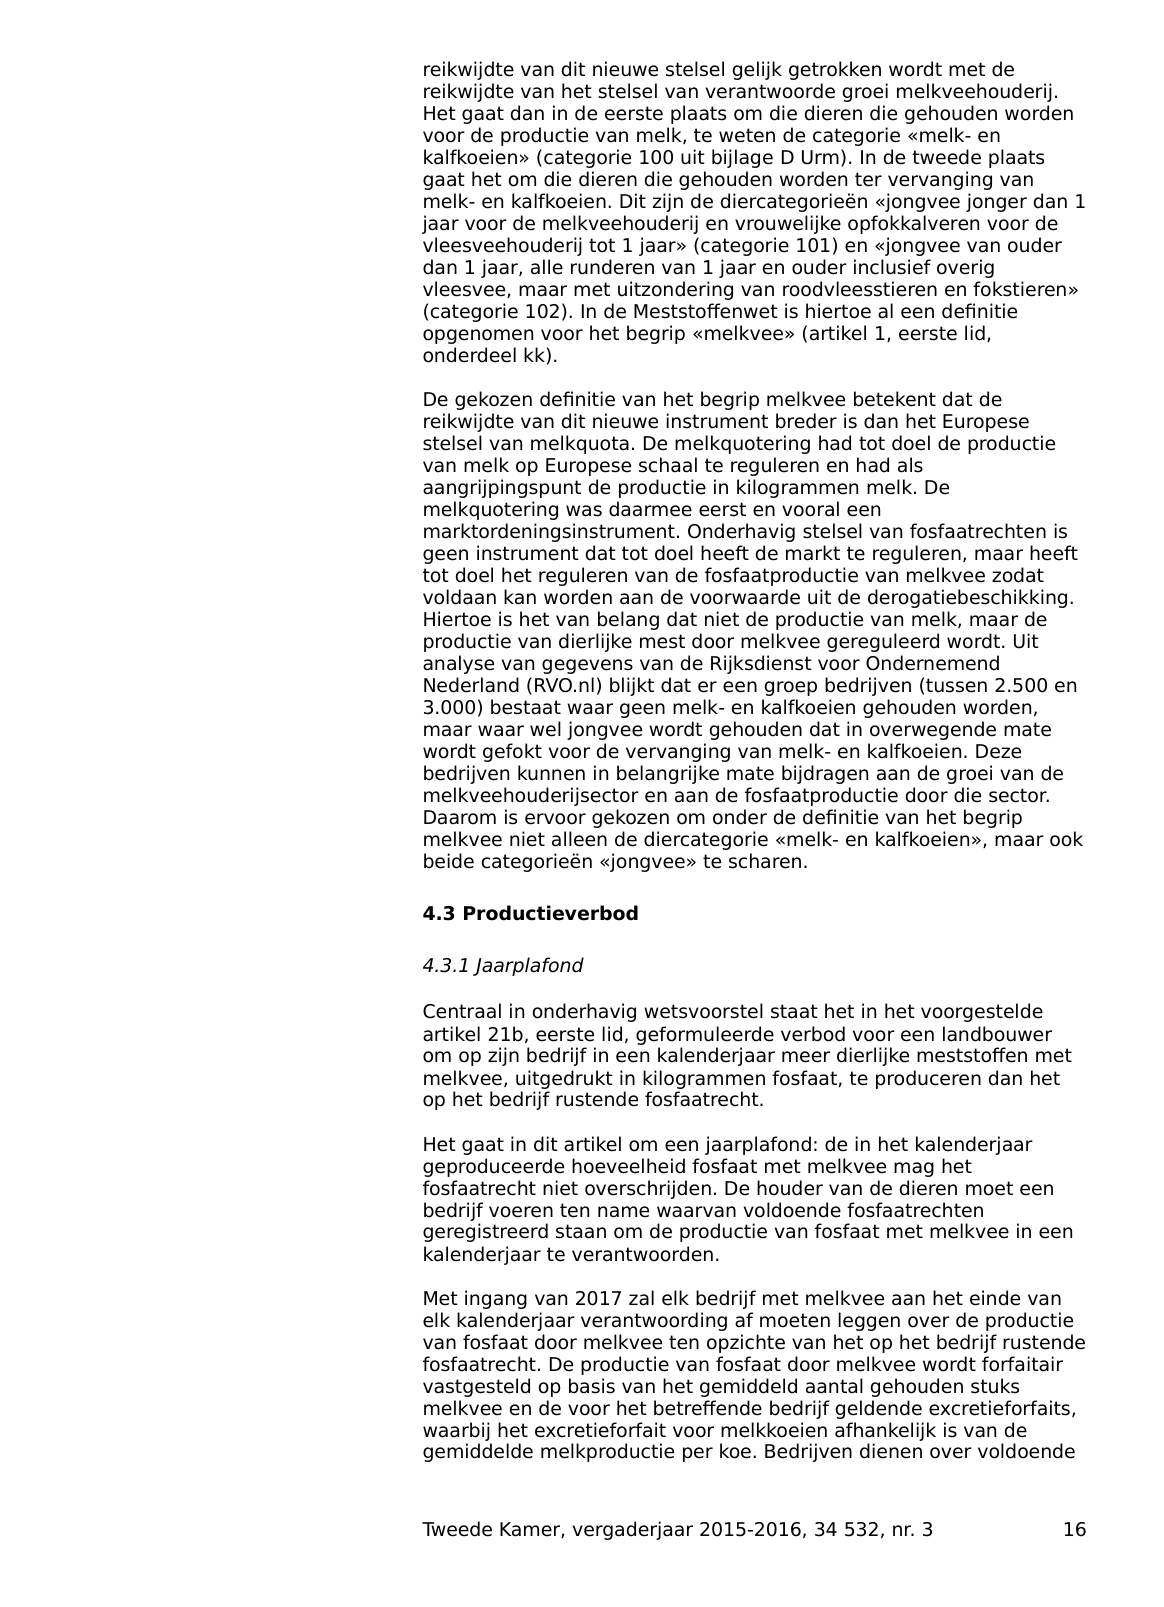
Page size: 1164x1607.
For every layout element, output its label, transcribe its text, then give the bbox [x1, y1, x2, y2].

subtitle 4.3 Productieverbod [422, 902, 1087, 924]
text Met ingang van 2017 zal elk bedrijf met melkvee aan het einde van elk kalenderjaar verantwoording af moeten leggen over de productie van fosfaat door melkvee ten opzichte van het op het bedrijf rustende fosfaatrecht. De productie van fosfaat door melkvee wordt forfaitair vastgesteld op basis van het gemiddeld aantal gehouden stuks melkvee en de voor het betreffende bedrijf geldende excretieforfaits, waarbij het excretieforfait voor melkkoeien afhankelijk is van de gemiddelde melkproductie per koe. Bedrijven dienen over voldoende [422, 1288, 1087, 1463]
text reikwijdte van dit nieuwe stelsel gelijk getrokken wordt met de reikwijdte van het stelsel van verantwoorde groei melkveehouderij. Het gaat dan in de eerste plaats om die dieren die gehouden worden voor de productie van melk, te weten de categorie «melk- en kalfkoeien» (categorie 100 uit bijlage D Urm). In de tweede plaats gaat het om die dieren die gehouden worden ter vervanging van melk- en kalfkoeien. Dit zijn de diercategorieën «jongvee jonger dan 1 jaar voor de melkveehouderij en vrouwelijke opfokkalveren voor de vleesveehouderij tot 1 jaar» (categorie 101) en «jongvee van ouder dan 1 jaar, alle runderen van 1 jaar en ouder inclusief overig vleesvee, maar met uitzondering van roodvleesstieren en fokstieren» (categorie 102). In de Meststoffenwet is hiertoe al een definitie opgenomen voor het begrip «melkvee» (artikel 1, eerste lid, onderdeel kk). [422, 59, 1087, 367]
text Het gaat in dit artikel om een jaarplafond: de in het kalenderjaar geproduceerde hoeveelheid fosfaat met melkvee mag het fosfaatrecht niet overschrijden. De houder van de dieren moet een bedrijf voeren ten name waarvan voldoende fosfaatrechten geregistreerd staan om de productie van fosfaat met melkvee in een kalenderjaar te verantwoorden. [422, 1133, 1087, 1265]
text Centraal in onderhavig wetsvoorstel staat het in het voorgestelde artikel 21b, eerste lid, geformuleerde verbod voor een landbouwer om op zijn bedrijf in een kalenderjaar meer dierlijke meststoffen met melkvee, uitgedrukt in kilogrammen fosfaat, te produceren dan het op het bedrijf rustende fosfaatrecht. [422, 1001, 1087, 1111]
subtitle 4.3.1 Jaarplafond [422, 954, 1087, 976]
text De gekozen definitie van het begrip melkvee betekent dat de reikwijdte van dit nieuwe instrument breder is dan het Europese stelsel van melkquota. De melkquotering had tot doel de productie van melk op Europese schaal te reguleren en had als aangrijpingspunt de productie in kilogrammen melk. De melkquotering was daarmee eerst en vooral een marktordeningsinstrument. Onderhavig stelsel van fosfaatrechten is geen instrument dat tot doel heeft de markt te reguleren, maar heeft tot doel het reguleren van de fosfaatproductie van melkvee zodat voldaan kan worden aan de voorwaarde uit de derogatiebeschikking. Hiertoe is het van belang dat niet de productie van melk, maar de productie van dierlijke mest door melkvee gereguleerd wordt. Uit analyse van gegevens van de Rijksdienst voor Ondernemend Nederland (RVO.nl) blijkt dat er een groep bedrijven (tussen 2.500 en 3.000) bestaat waar geen melk- en kalfkoeien gehouden worden, maar waar wel jongvee wordt gehouden dat in overwegende mate wordt gefokt voor de vervanging van melk- en kalfkoeien. Deze bedrijven kunnen in belangrijke mate bijdragen aan de groei van de melkveehouderijsector en aan de fosfaatproductie door die sector. Daarom is ervoor gekozen om onder de definitie van het begrip melkvee niet alleen de diercategorie «melk- en kalfkoeien», maar ook beide categorieën «jongvee» te scharen. [422, 389, 1087, 872]
